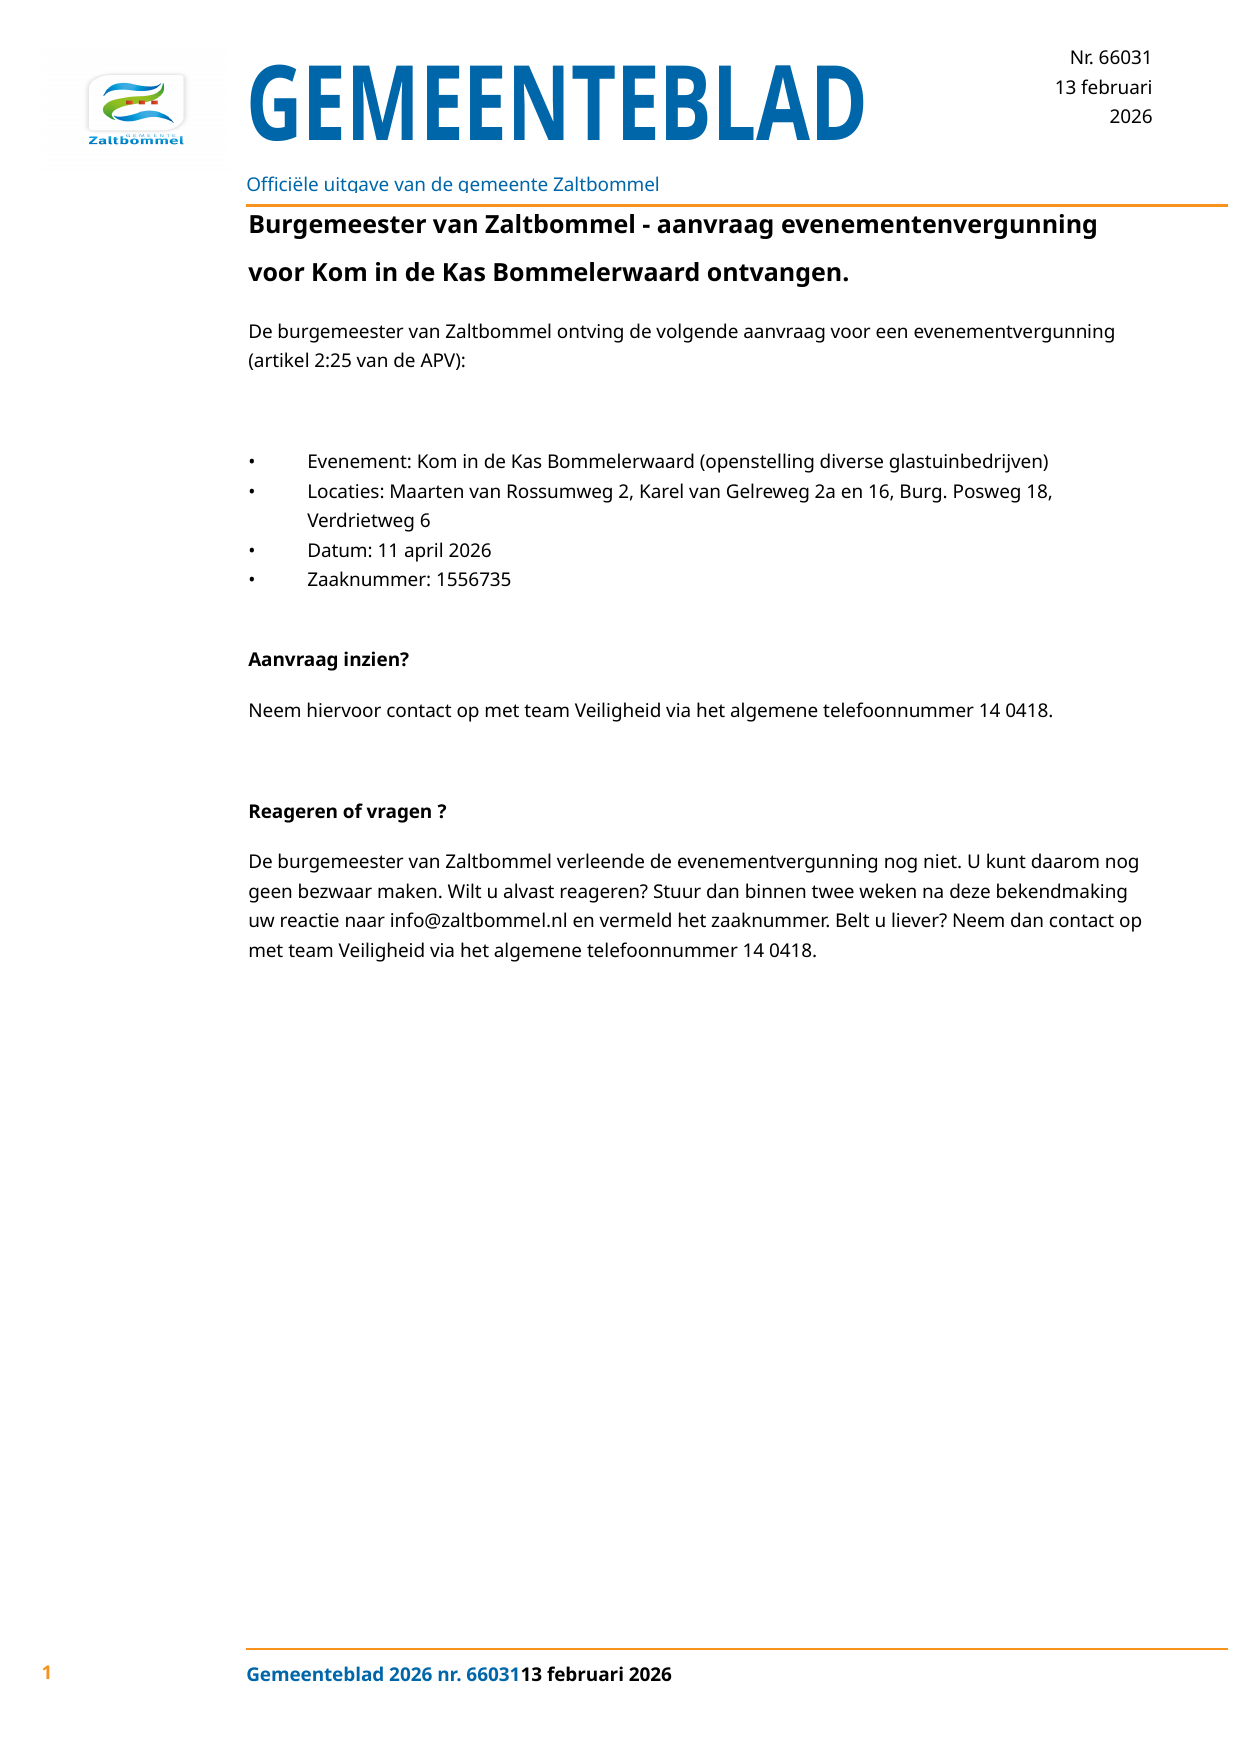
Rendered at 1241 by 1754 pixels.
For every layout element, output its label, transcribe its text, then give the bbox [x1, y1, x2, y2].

text De burgemeester van Zaltbommel ontving de volgende aanvraag voor een evenementvergunning (artikel 2:25 van de APV): [248, 318, 1152, 373]
picture [41, 47, 231, 172]
list Datum: 11 april 2026 [248, 537, 1152, 563]
list Locaties: Maarten van Rossumweg 2, Karel van Gelreweg 2a en 16, Burg. Posweg 18, Verdrietweg 6 [248, 478, 1152, 533]
text Burgemeester van Zaltbommel - aanvraag evenementenvergunning voor Kom in de Kas Bommelerwaard ontvangen. [248, 207, 1152, 288]
text Neem hiervoor contact op met team Veiligheid via het algemene telefoonnummer 14 0418. [248, 697, 1152, 723]
list Evenement: Kom in de Kas Bommelerwaard (openstelling diverse glastuinbedrijven) [248, 448, 1152, 474]
list Zaaknummer: 1556735 [248, 567, 1152, 592]
text Aanvraag inzien? [248, 647, 1152, 672]
text Reageren of vragen ? [248, 798, 1152, 824]
text De burgemeester van Zaltbommel verleende de evenementvergunning nog niet. U kunt daarom nog geen bezwaar maken. Wilt u alvast reageren? Stuur dan binnen twee weken na deze bekendmaking uw reactie naar info@zaltbommel.nl en vermeld het zaaknummer. Belt u liever? Neem dan contact op met team Veiligheid via het algemene telefoonnummer 14 0418. [248, 848, 1152, 963]
